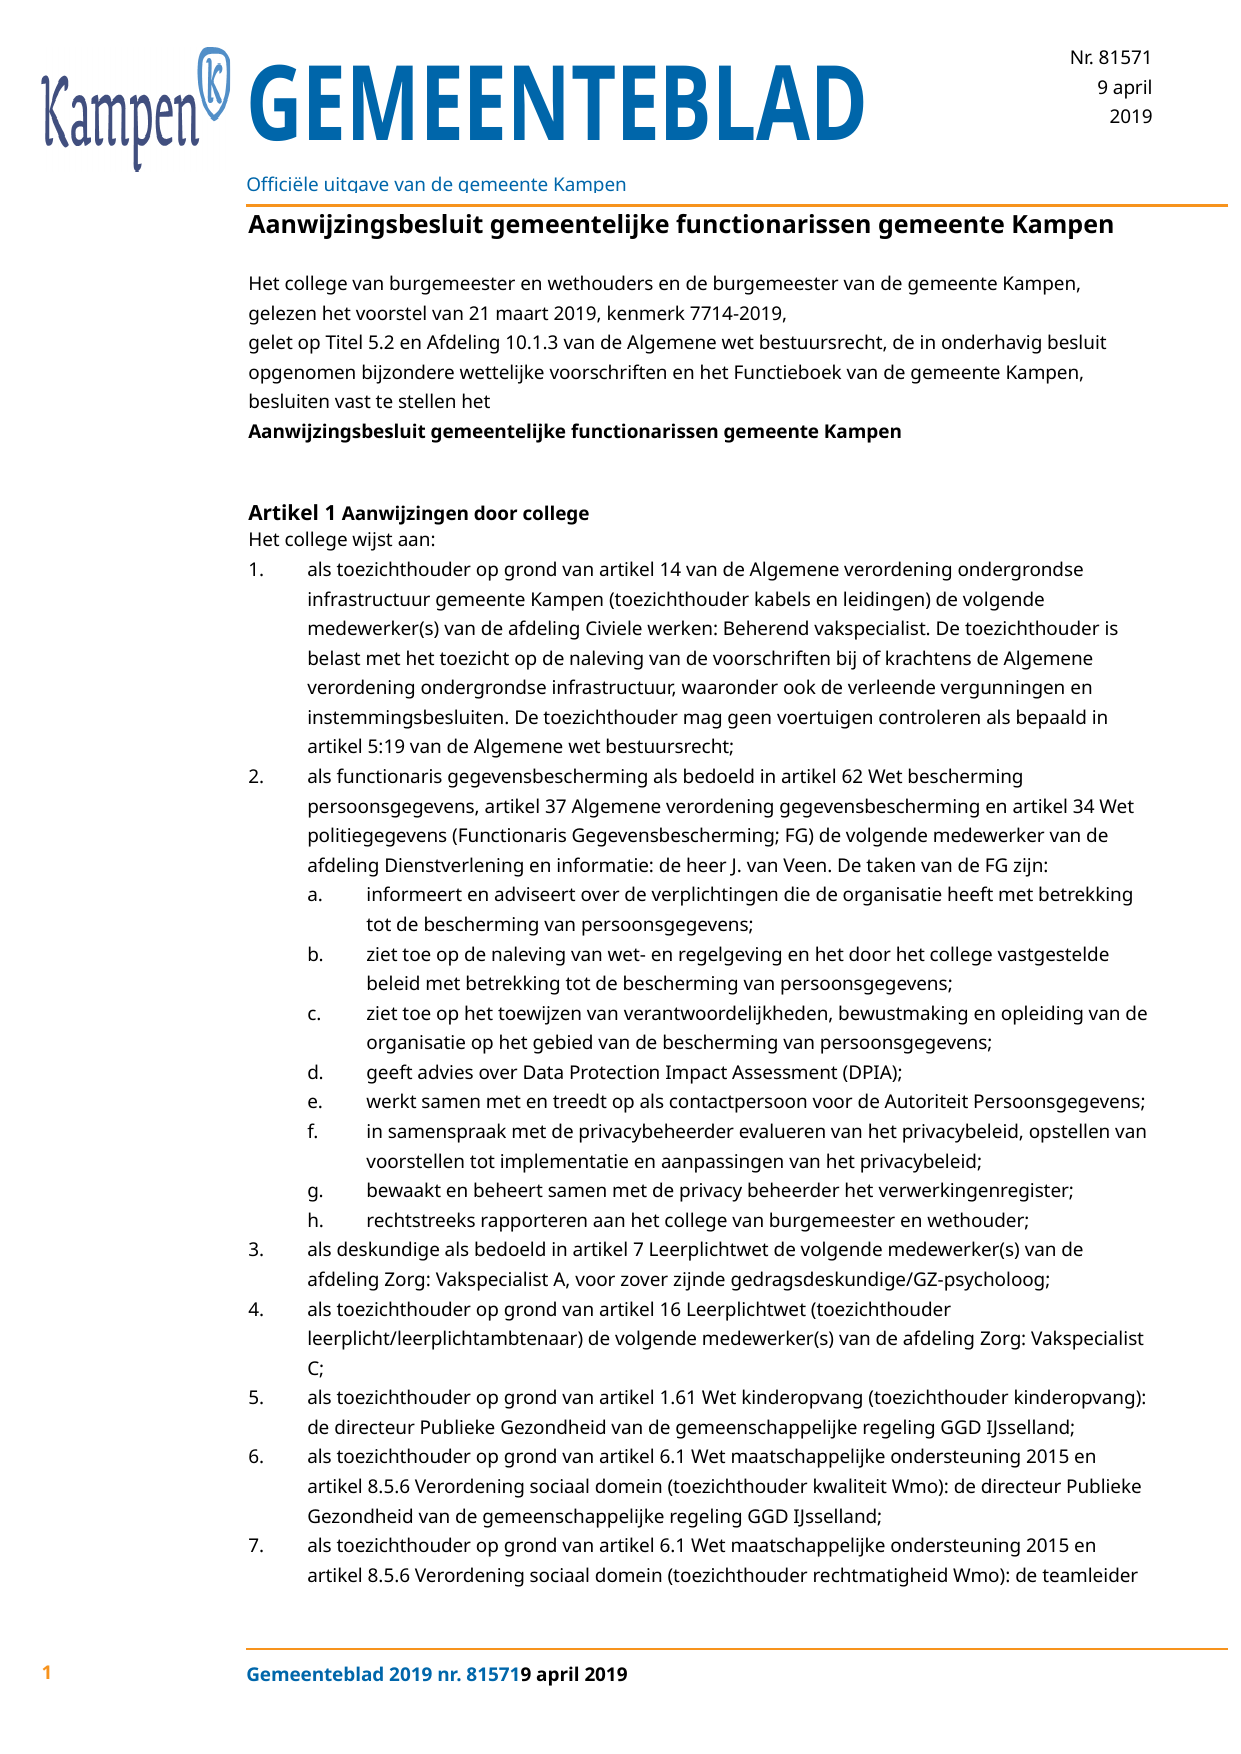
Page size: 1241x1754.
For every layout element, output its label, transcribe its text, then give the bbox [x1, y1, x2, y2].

list als toezichthouder op grond van artikel 14 van de Algemene verordening ondergrondse infrastructuur gemeente Kampen (toezichthouder kabels en leidingen) de volgende medewerker(s) van de afdeling Civiele werken: Beherend vakspecialist. De toezichthouder is belast met het toezicht op de naleving van de voorschriften bij of krachtens de Algemene verordening ondergrondse infrastructuur, waaronder ook de verleende vergunningen en instemmingsbesluiten. De toezichthouder mag geen voertuigen controleren als bepaald in artikel 5:19 van de Algemene wet bestuursrecht; [248, 556, 1152, 759]
list in samenspraak met de privacybeheerder evalueren van het privacybeleid, opstellen van voorstellen tot implementatie en aanpassingen van het privacybeleid; [307, 1118, 1152, 1174]
text Aanwijzingsbesluit gemeentelijke functionarissen gemeente Kampen [248, 418, 1152, 444]
list als toezichthouder op grond van artikel 16 Leerplichtwet (toezichthouder leerplicht/leerplichtambtenaar) de volgende medewerker(s) van de afdeling Zorg: Vakspecialist C; [248, 1296, 1152, 1381]
text Het college van burgemeester en wethouders en de burgemeester van de gemeente Kampen, [248, 270, 1152, 296]
list geeft advies over Data Protection Impact Assessment (DPIA); [307, 1059, 1152, 1085]
text gelezen het voorstel van 21 maart 2019, kenmerk 7714-2019, [248, 300, 1152, 326]
text Artikel 1 Aanwijzingen door college [248, 498, 1152, 527]
list ziet toe op het toewijzen van verantwoordelijkheden, bewustmaking en opleiding van de organisatie op het gebied van de bescherming van persoonsgegevens; [307, 1000, 1152, 1055]
list als toezichthouder op grond van artikel 6.1 Wet maatschappelijke ondersteuning 2015 en artikel 8.5.6 Verordening sociaal domein (toezichthouder rechtmatigheid Wmo): de teamleider [248, 1532, 1152, 1588]
list bewaakt en beheert samen met de privacy beheerder het verwerkingenregister; [307, 1177, 1152, 1203]
list als toezichthouder op grond van artikel 1.61 Wet kinderopvang (toezichthouder kinderopvang): de directeur Publieke Gezondheid van de gemeenschappelijke regeling GGD IJsselland; [248, 1384, 1152, 1440]
list ziet toe op de naleving van wet- en regelgeving en het door het college vastgestelde beleid met betrekking tot de bescherming van persoonsgegevens; [307, 941, 1152, 996]
list werkt samen met en treedt op als contactpersoon voor de Autoriteit Persoonsgegevens; [307, 1089, 1152, 1114]
text gelet op Titel 5.2 en Afdeling 10.1.3 van de Algemene wet bestuursrecht, de in onderhavig besluit opgenomen bijzondere wettelijke voorschriften en het Functieboek van de gemeente Kampen, [248, 329, 1152, 385]
list informeert en adviseert over de verplichtingen die de organisatie heeft met betrekking tot de bescherming van persoonsgegevens; [307, 882, 1152, 937]
list rechtstreeks rapporteren aan het college van burgemeester en wethouder; [307, 1207, 1152, 1233]
picture [41, 47, 231, 172]
text Het college wijst aan: [248, 527, 1152, 552]
text besluiten vast te stellen het [248, 389, 1152, 414]
list als toezichthouder op grond van artikel 6.1 Wet maatschappelijke ondersteuning 2015 en artikel 8.5.6 Verordening sociaal domein (toezichthouder kwaliteit Wmo): de directeur Publieke Gezondheid van de gemeenschappelijke regeling GGD IJsselland; [248, 1444, 1152, 1529]
list als deskundige als bedoeld in artikel 7 Leerplichtwet de volgende medewerker(s) van de afdeling Zorg: Vakspecialist A, voor zover zijnde gedragsdeskundige/GZ-psycholoog; [248, 1237, 1152, 1292]
list als functionaris gegevensbescherming als bedoeld in artikel 62 Wet bescherming persoonsgegevens, artikel 37 Algemene verordening gegevensbescherming en artikel 34 Wet politiegegevens (Functionaris Gegevensbescherming; FG) de volgende medewerker van de afdeling Dienstverlening en informatie: de heer J. van Veen. De taken van de FG zijn: [248, 763, 1152, 878]
text Aanwijzingsbesluit gemeentelijke functionarissen gemeente Kampen [248, 207, 1152, 241]
